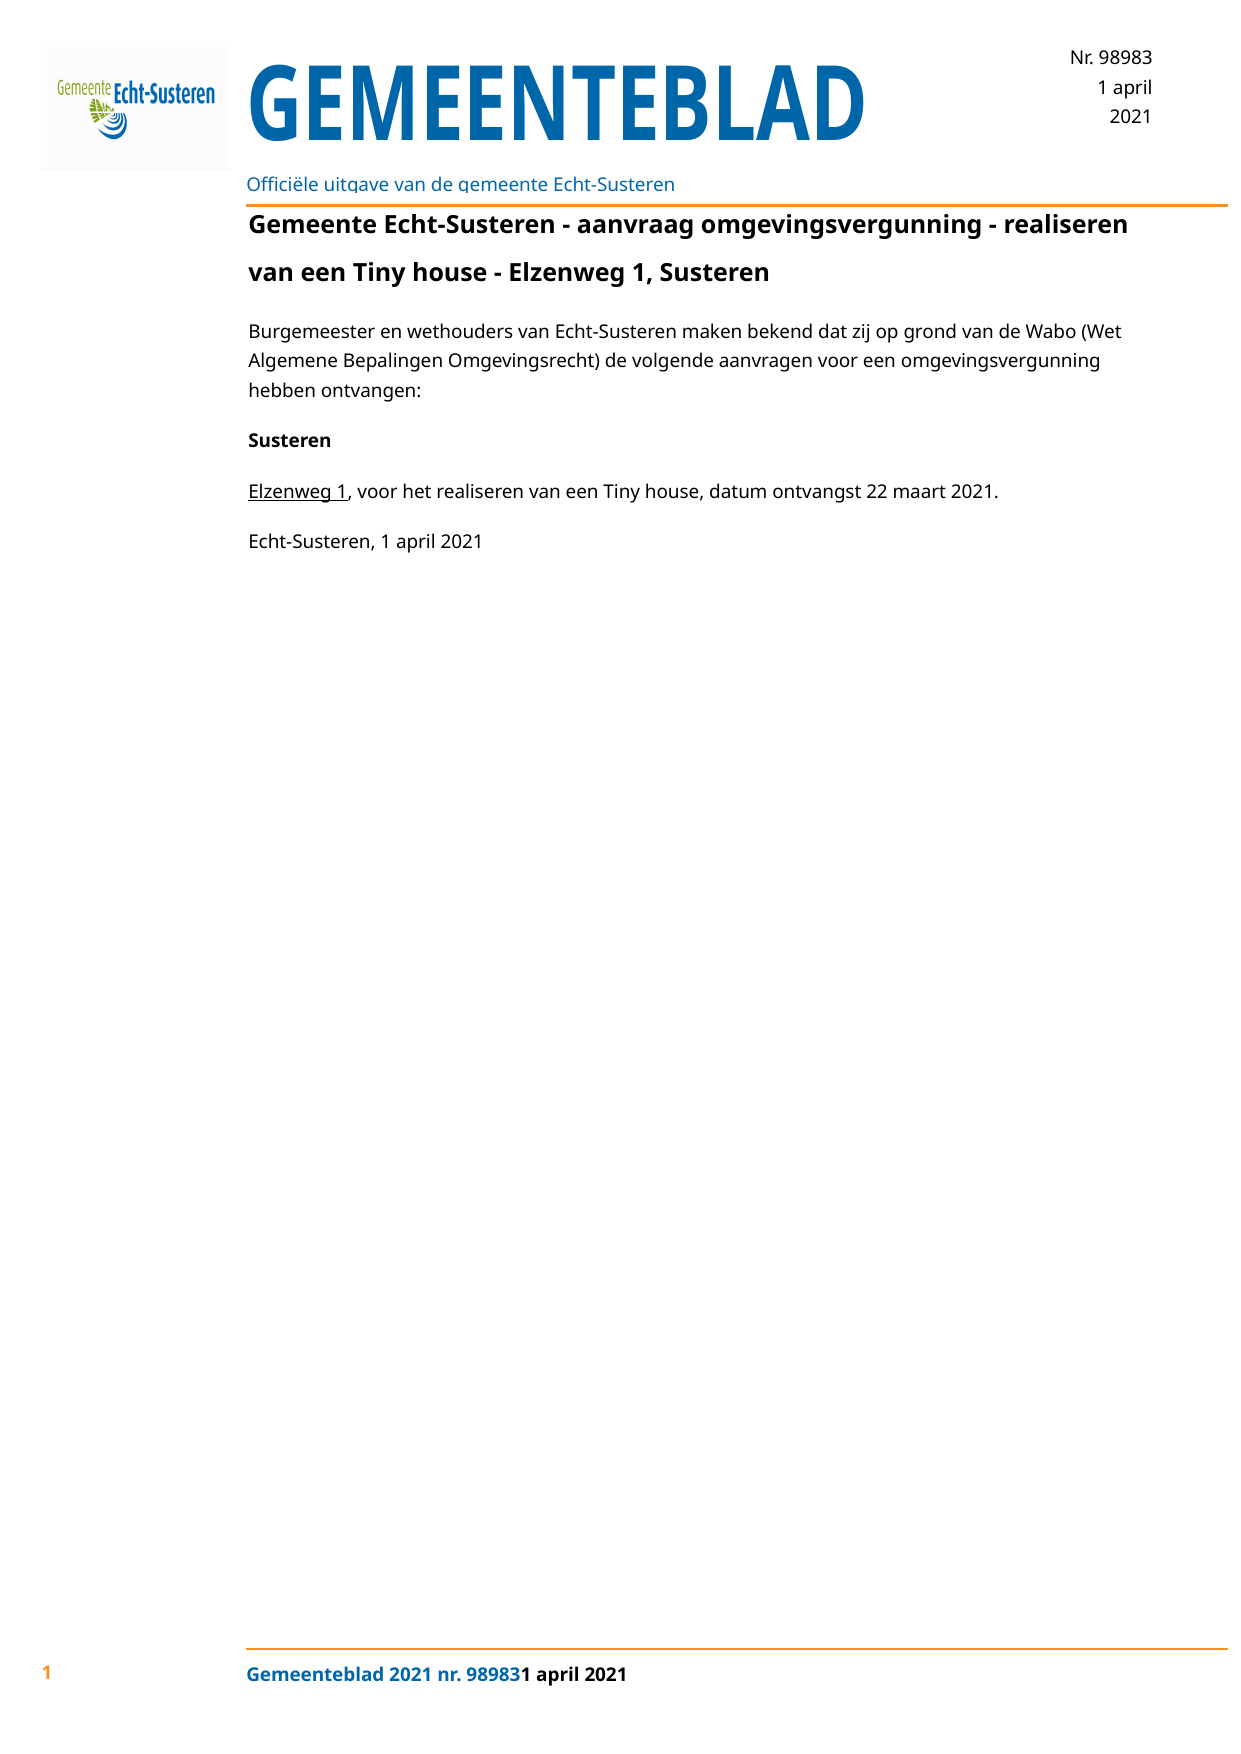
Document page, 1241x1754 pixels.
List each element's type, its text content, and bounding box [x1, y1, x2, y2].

text Elzenweg 1, voor het realiseren van een Tiny house, datum ontvangst 22 maart 2021. [248, 478, 1152, 504]
text Gemeente Echt-Susteren - aanvraag omgevingsvergunning - realiseren van een Tiny house - Elzenweg 1, Susteren [248, 207, 1152, 288]
picture [41, 47, 231, 172]
text Burgemeester en wethouders van Echt-Susteren maken bekend dat zij op grond van de Wabo (Wet Algemene Bepalingen Omgevingsrecht) de volgende aanvragen voor een omgevingsvergunning hebben ontvangen: [248, 318, 1152, 403]
text Susteren [248, 427, 1152, 453]
text Echt-Susteren, 1 april 2021 [248, 528, 1152, 554]
